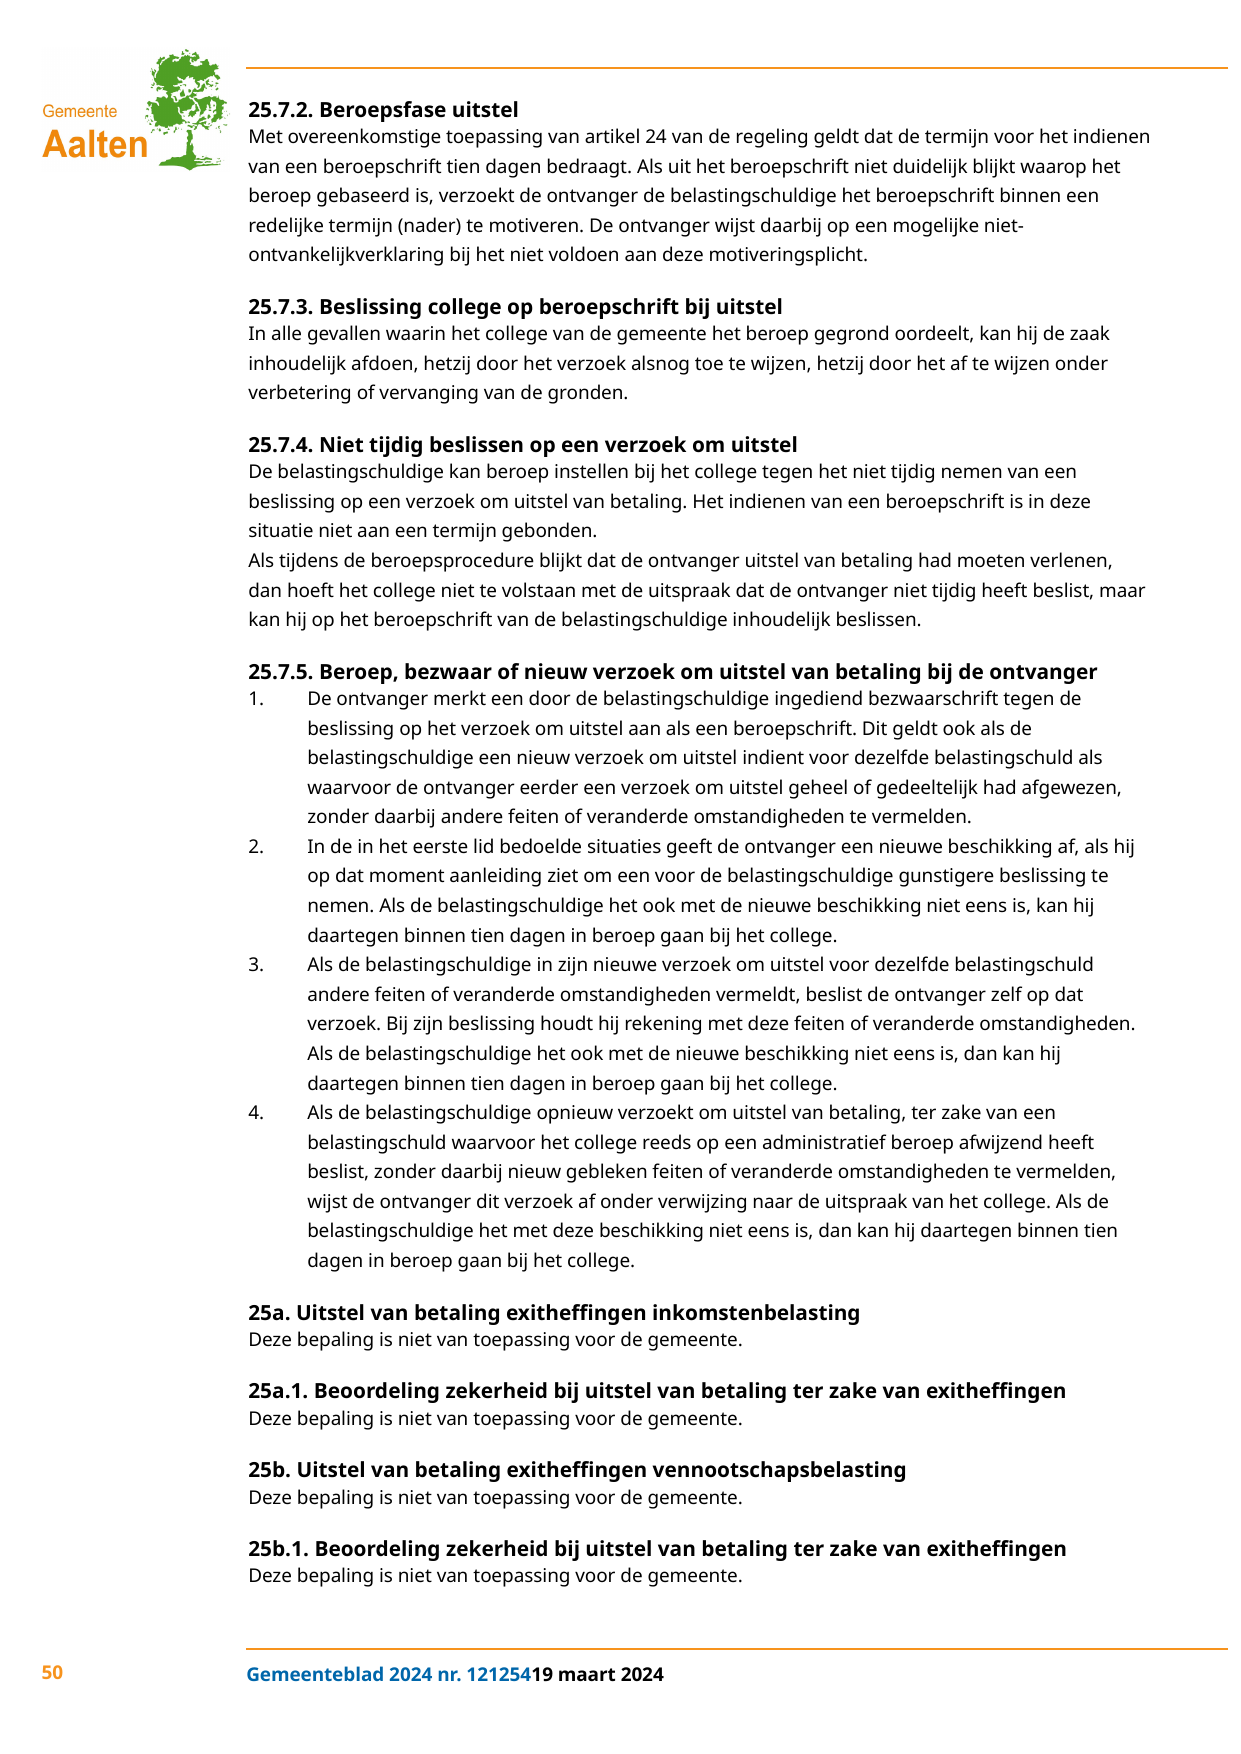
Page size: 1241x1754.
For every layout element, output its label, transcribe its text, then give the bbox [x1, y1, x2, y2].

text Deze bepaling is niet van toepassing voor de gemeente. [248, 1326, 1152, 1352]
text 25.7.4. Niet tijdig beslissen op een verzoek om uitstel [248, 430, 1152, 458]
text 25b. Uitstel van betaling exitheffingen vennootschapsbelasting [248, 1455, 1152, 1484]
text Deze bepaling is niet van toepassing voor de gemeente. [248, 1405, 1152, 1431]
text 25.7.2. Beroepsfase uitstel [248, 95, 1152, 123]
list Als de belastingschuldige in zijn nieuwe verzoek om uitstel voor dezelfde belastingschuld andere feiten of veranderde omstandigheden vermeldt, beslist de ontvanger zelf op dat verzoek. Bij zijn beslissing houdt hij rekening met deze feiten of veranderde omstandigheden. Als de belastingschuldige het ook met de nieuwe beschikking niet eens is, dan kan hij daartegen binnen tien dagen in beroep gaan bij het college. [248, 951, 1152, 1096]
text De belastingschuldige kan beroep instellen bij het college tegen het niet tijdig nemen van een beslissing op een verzoek om uitstel van betaling. Het indienen van een beroepschrift is in deze situatie niet aan een termijn gebonden. [248, 458, 1152, 543]
list De ontvanger merkt een door de belastingschuldige ingediend bezwaarschrift tegen de beslissing op het verzoek om uitstel aan als een beroepschrift. Dit geldt ook als de belastingschuldige een nieuw verzoek om uitstel indient voor dezelfde belastingschuld als waarvoor de ontvanger eerder een verzoek om uitstel geheel of gedeeltelijk had afgewezen, zonder daarbij andere feiten of veranderde omstandigheden te vermelden. [248, 685, 1152, 829]
text In alle gevallen waarin het college van de gemeente het beroep gegrond oordeelt, kan hij de zaak inhoudelijk afdoen, hetzij door het verzoek alsnog toe te wijzen, hetzij door het af te wijzen onder verbetering of vervanging van de gronden. [248, 320, 1152, 405]
picture [41, 47, 231, 172]
text 25b.1. Beoordeling zekerheid bij uitstel van betaling ter zake van exitheffingen [248, 1534, 1152, 1563]
text 25a. Uitstel van betaling exitheffingen inkomstenbelasting [248, 1298, 1152, 1326]
text Met overeenkomstige toepassing van artikel 24 van de regeling geldt dat de termijn voor het indienen van een beroepschrift tien dagen bedraagt. Als uit het beroepschrift niet duidelijk blijkt waarop het beroep gebaseerd is, verzoekt de ontvanger de belastingschuldige het beroepschrift binnen een redelijke termijn (nader) te motiveren. De ontvanger wijst daarbij op een mogelijke niet- ontvankelijkverklaring bij het niet voldoen aan deze motiveringsplicht. [248, 123, 1152, 267]
text 25.7.5. Beroep, bezwaar of nieuw verzoek om uitstel van betaling bij de ontvanger [248, 657, 1152, 685]
text 25a.1. Beoordeling zekerheid bij uitstel van betaling ter zake van exitheffingen [248, 1377, 1152, 1405]
list In de in het eerste lid bedoelde situaties geeft de ontvanger een nieuwe beschikking af, als hij op dat moment aanleiding ziet om een voor de belastingschuldige gunstigere beslissing te nemen. Als de belastingschuldige het ook met de nieuwe beschikking niet eens is, kan hij daartegen binnen tien dagen in beroep gaan bij het college. [248, 833, 1152, 948]
text 25.7.3. Beslissing college op beroepschrift bij uitstel [248, 292, 1152, 320]
text Als tijdens de beroepsprocedure blijkt dat de ontvanger uitstel van betaling had moeten verlenen, dan hoeft het college niet te volstaan met de uitspraak dat de ontvanger niet tijdig heeft beslist, maar kan hij op het beroepschrift van de belastingschuldige inhoudelijk beslissen. [248, 547, 1152, 632]
list Als de belastingschuldige opnieuw verzoekt om uitstel van betaling, ter zake van een belastingschuld waarvoor het college reeds op een administratief beroep afwijzend heeft beslist, zonder daarbij nieuw gebleken feiten of veranderde omstandigheden te vermelden, wijst de ontvanger dit verzoek af onder verwijzing naar de uitspraak van het college. Als de belastingschuldige het met deze beschikking niet eens is, dan kan hij daartegen binnen tien dagen in beroep gaan bij het college. [248, 1099, 1152, 1273]
text Deze bepaling is niet van toepassing voor de gemeente. [248, 1484, 1152, 1509]
text Deze bepaling is niet van toepassing voor de gemeente. [248, 1563, 1152, 1588]
